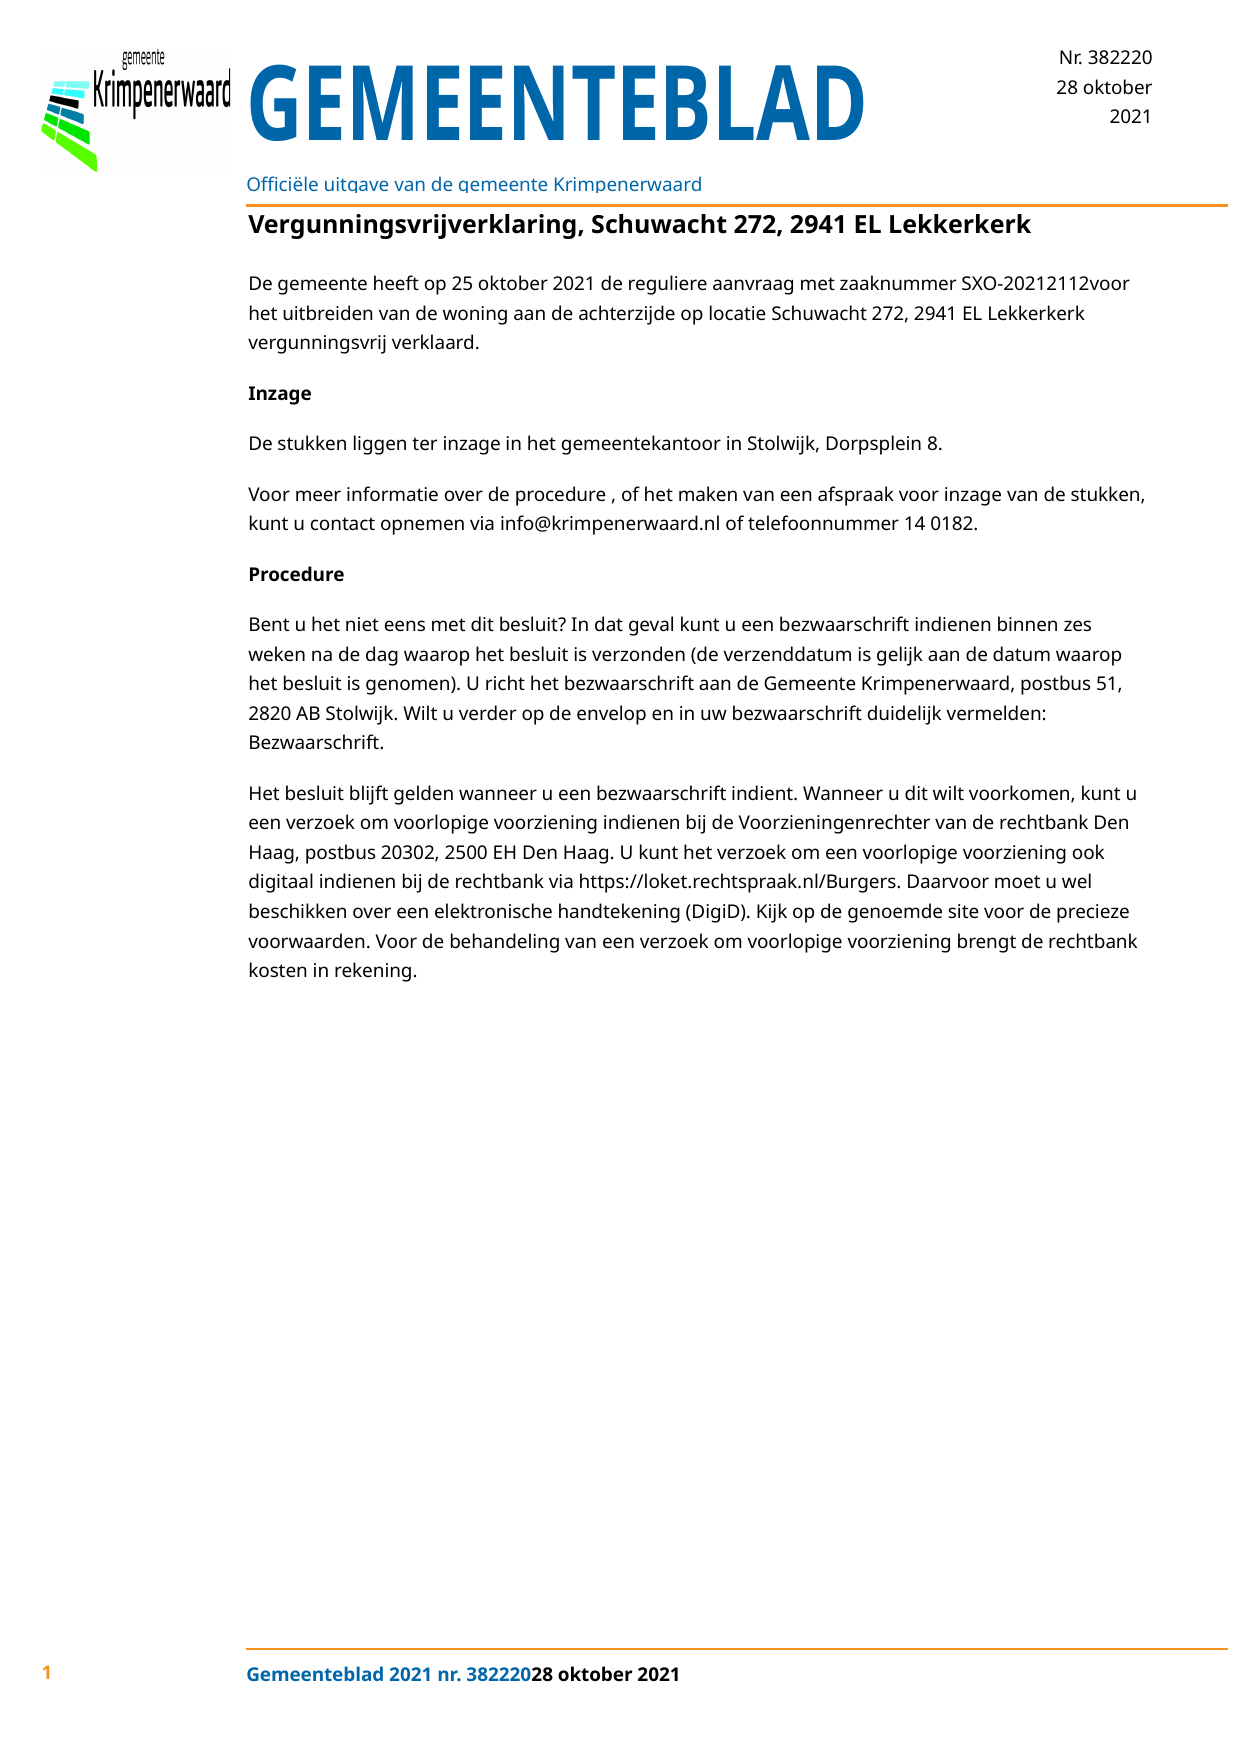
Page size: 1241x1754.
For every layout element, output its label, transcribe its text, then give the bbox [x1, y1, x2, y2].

picture [41, 47, 231, 172]
text Bent u het niet eens met dit besluit? In dat geval kunt u een bezwaarschrift indienen binnen zes weken na de dag waarop het besluit is verzonden (de verzenddatum is gelijk aan de datum waarop het besluit is genomen). U richt het bezwaarschrift aan de Gemeente Krimpenerwaard, postbus 51, 2820 AB Stolwijk. Wilt u verder op de envelop en in uw bezwaarschrift duidelijk vermelden: Bezwaarschrift. [248, 611, 1152, 755]
text De stukken liggen ter inzage in het gemeentekantoor in Stolwijk, Dorpsplein 8. [248, 430, 1152, 456]
text Het besluit blijft gelden wanneer u een bezwaarschrift indient. Wanneer u dit wilt voorkomen, kunt u een verzoek om voorlopige voorziening indienen bij de Voorzieningenrechter van de rechtbank Den Haag, postbus 20302, 2500 EH Den Haag. U kunt het verzoek om een voorlopige voorziening ook digitaal indienen bij de rechtbank via https://loket.rechtspraak.nl/Burgers. Daarvoor moet u wel beschikken over een elektronische handtekening (DigiD). Kijk op de genoemde site voor de precieze voorwaarden. Voor de behandeling van een verzoek om voorlopige voorziening brengt de rechtbank kosten in rekening. [248, 780, 1152, 983]
text Procedure [248, 561, 1152, 586]
text De gemeente heeft op 25 oktober 2021 de reguliere aanvraag met zaaknummer SXO-20212112voor het uitbreiden van de woning aan de achterzijde op locatie Schuwacht 272, 2941 EL Lekkerkerk vergunningsvrij verklaard. [248, 270, 1152, 355]
text Vergunningsvrijverklaring, Schuwacht 272, 2941 EL Lekkerkerk [248, 207, 1152, 241]
text Voor meer informatie over de procedure , of het maken van een afspraak voor inzage van de stukken, kunt u contact opnemen via info@krimpenerwaard.nl of telefoonnummer 14 0182. [248, 481, 1152, 536]
text Inzage [248, 380, 1152, 406]
